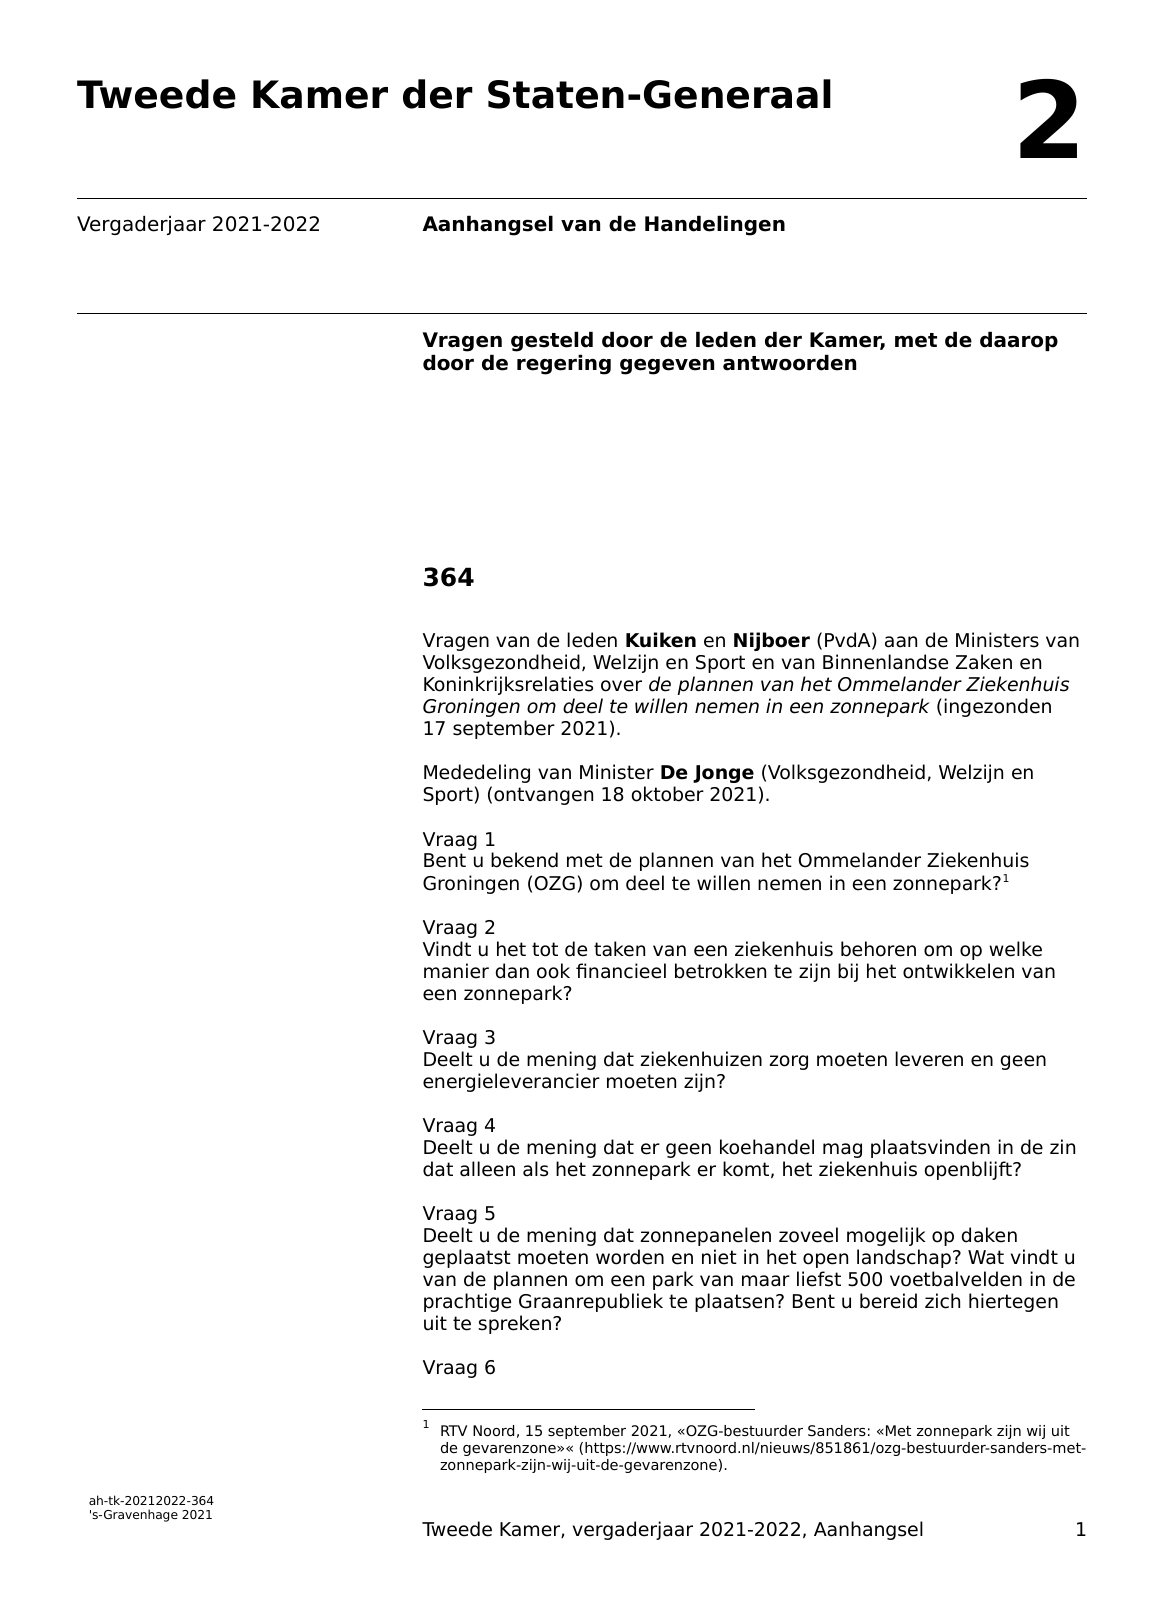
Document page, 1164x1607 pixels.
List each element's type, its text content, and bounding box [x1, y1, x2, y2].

text Vraag 3 [422, 1027, 1087, 1049]
text Vraag 1 [422, 828, 1087, 850]
text Deelt u de mening dat ziekenhuizen zorg moeten leveren en geen energieleverancier moeten zijn? [422, 1049, 1087, 1093]
text Vraag 6 [422, 1357, 1087, 1379]
table_cell Vragen gesteld door de leden der Kamer, met de daarop door de regering gegeven antwoorden [422, 314, 1087, 375]
text Vragen van de leden Kuiken en Nijboer (PvdA) aan de Ministers van Volksgezondheid, Welzijn en Sport en van Binnenlandse Zaken en Koninkrijksrelaties over de plannen van het Ommelander Ziekenhuis Groningen om deel te willen nemen in een zonnepark (ingezonden 17 september 2021). [422, 630, 1087, 740]
text Deelt u de mening dat zonnepanelen zoveel mogelijk op daken geplaatst moeten worden en niet in het open landschap? Wat vindt u van de plannen om een park van maar liefst 500 voetbalvelden in de prachtige Graanrepubliek te plaatsen? Bent u bereid zich hiertegen uit te spreken? [422, 1225, 1087, 1335]
table_header Tweede Kamer der Staten-Generaal [77, 59, 886, 198]
table_cell Vergaderjaar 2021-2022 [77, 199, 422, 313]
text Vraag 2 [422, 917, 1087, 938]
text Vraag 5 [422, 1203, 1087, 1225]
text Mededeling van Minister De Jonge (Volksgezondheid, Welzijn en Sport) (ontvangen 18 oktober 2021). [422, 762, 1087, 806]
text ah-tk-20212022-364 [88, 1494, 323, 1508]
text Vindt u het tot de taken van een ziekenhuis behoren om op welke manier dan ook financieel betrokken te zijn bij het ontwikkelen van een zonnepark? [422, 938, 1087, 1004]
text Vraag 4 [422, 1115, 1087, 1137]
text Deelt u de mening dat er geen koehandel mag plaatsvinden in de zin dat alleen als het zonnepark er komt, het ziekenhuis openblijft? [422, 1137, 1087, 1181]
text RTV Noord, 15 september 2021, «OZG-bestuurder Sanders: «Met zonnepark zijn wij uit de gevarenzone»« (https://www.rtvnoord.nl/nieuws/851861/ozg-bestuurder-sanders-met-zonnepark-zijn-wij-uit-de-gevarenzone). [422, 1418, 1087, 1474]
text 364 [422, 563, 1087, 592]
table_cell Aanhangsel van de Handelingen [422, 199, 1087, 313]
text 's-Gravenhage 2021 [88, 1508, 323, 1522]
text Bent u bekend met de plannen van het Ommelander Ziekenhuis Groningen (OZG) om deel te willen nemen in een zonnepark? [422, 850, 1087, 894]
table_header 2 [886, 59, 1087, 198]
table_cell [77, 314, 422, 375]
